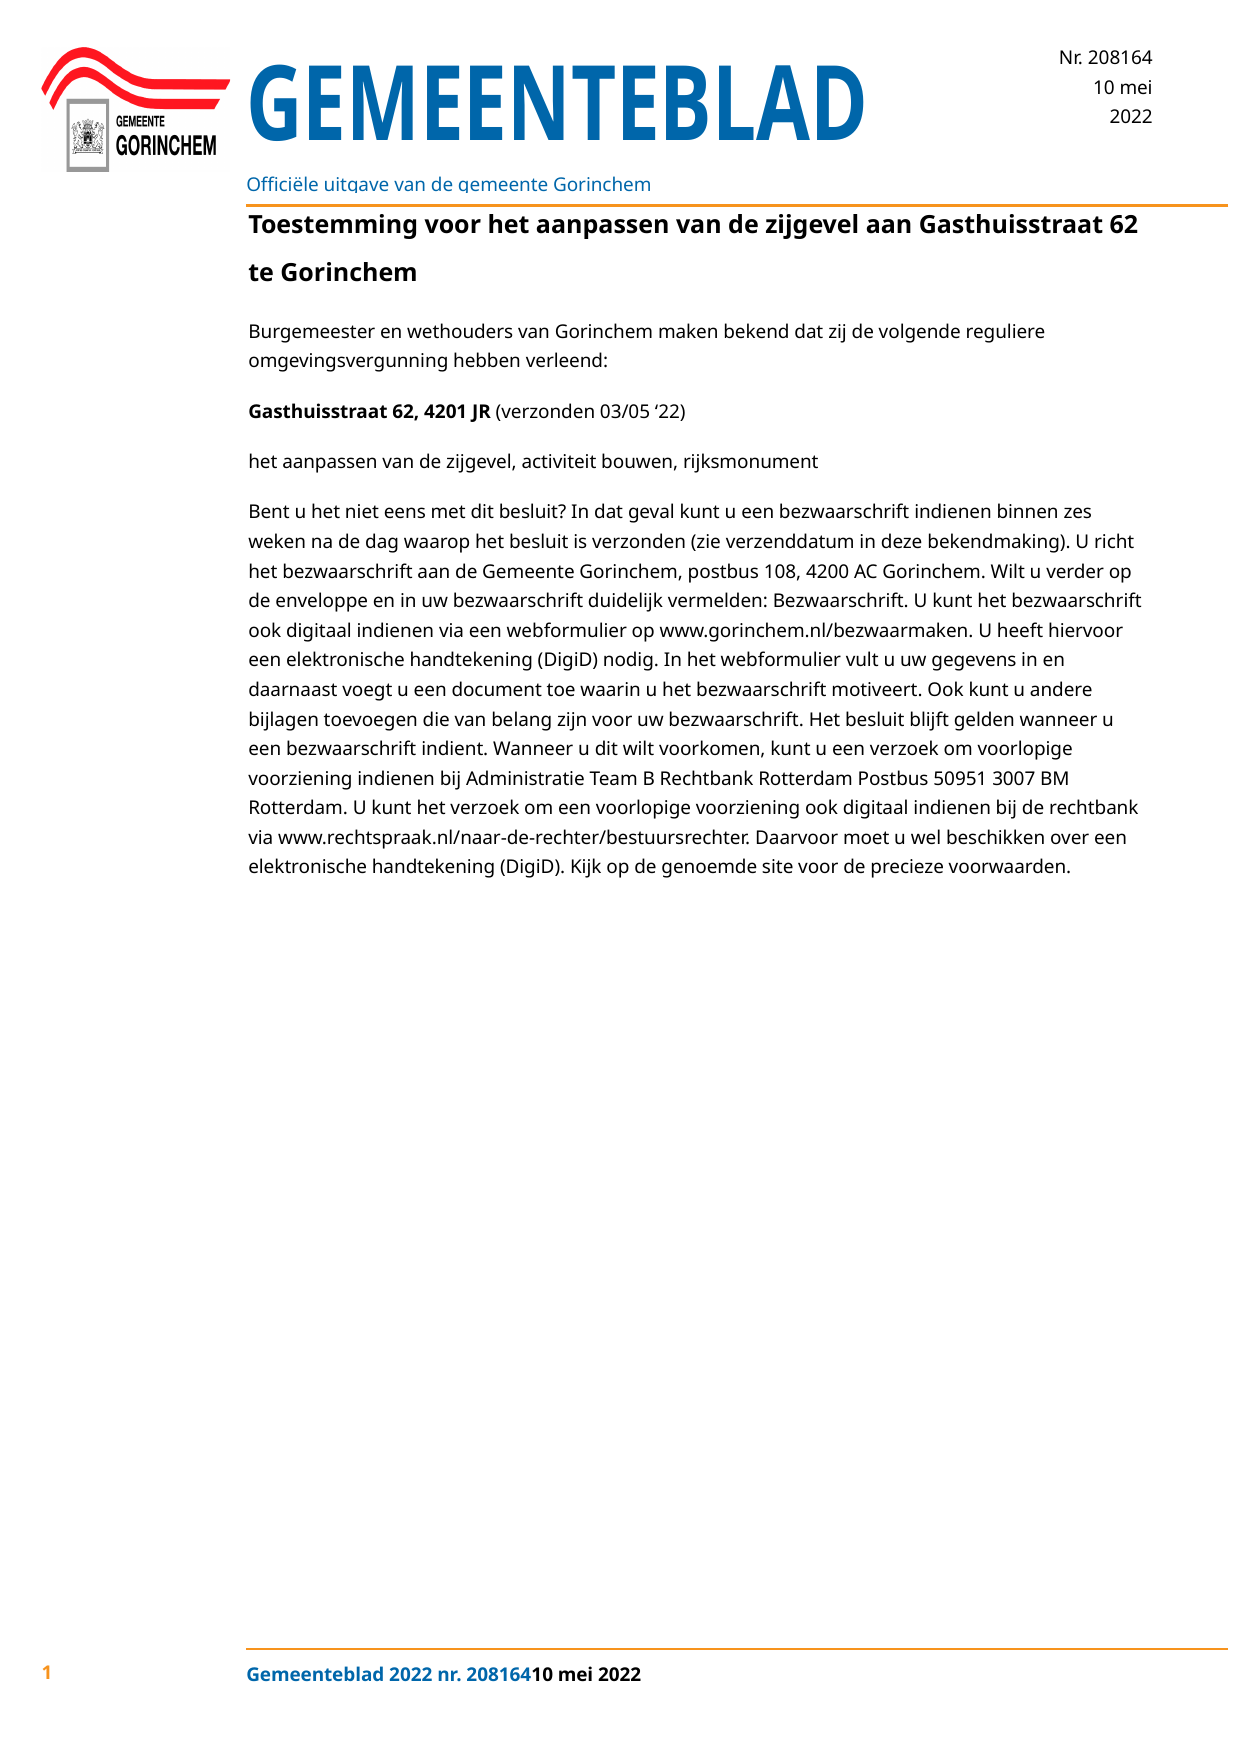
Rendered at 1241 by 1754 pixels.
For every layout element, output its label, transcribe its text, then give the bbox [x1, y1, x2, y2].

text Toestemming voor het aanpassen van de zijgevel aan Gasthuisstraat 62 te Gorinchem [248, 207, 1152, 288]
text Gasthuisstraat 62, 4201 JR (verzonden 03/05 ‘22) [248, 398, 1152, 424]
text het aanpassen van de zijgevel, activiteit bouwen, rijksmonument [248, 448, 1152, 474]
picture [41, 47, 231, 172]
text Bent u het niet eens met dit besluit? In dat geval kunt u een bezwaarschrift indienen binnen zes weken na de dag waarop het besluit is verzonden (zie verzenddatum in deze bekendmaking). U richt het bezwaarschrift aan de Gemeente Gorinchem, postbus 108, 4200 AC Gorinchem. Wilt u verder op de enveloppe en in uw bezwaarschrift duidelijk vermelden: Bezwaarschrift. U kunt het bezwaarschrift ook digitaal indienen via een webformulier op www.gorinchem.nl/bezwaarmaken. U heeft hiervoor een elektronische handtekening (DigiD) nodig. In het webformulier vult u uw gegevens in en daarnaast voegt u een document toe waarin u het bezwaarschrift motiveert. Ook kunt u andere bijlagen toevoegen die van belang zijn voor uw bezwaarschrift. Het besluit blijft gelden wanneer u een bezwaarschrift indient. Wanneer u dit wilt voorkomen, kunt u een verzoek om voorlopige voorziening indienen bij Administratie Team B Rechtbank Rotterdam Postbus 50951 3007 BM Rotterdam. U kunt het verzoek om een voorlopige voorziening ook digitaal indienen bij de rechtbank via www.rechtspraak.nl/naar-de-rechter/bestuursrechter. Daarvoor moet u wel beschikken over een elektronische handtekening (DigiD). Kijk op de genoemde site voor de precieze voorwaarden. [248, 499, 1152, 879]
text Burgemeester en wethouders van Gorinchem maken bekend dat zij de volgende reguliere omgevingsvergunning hebben verleend: [248, 318, 1152, 373]
